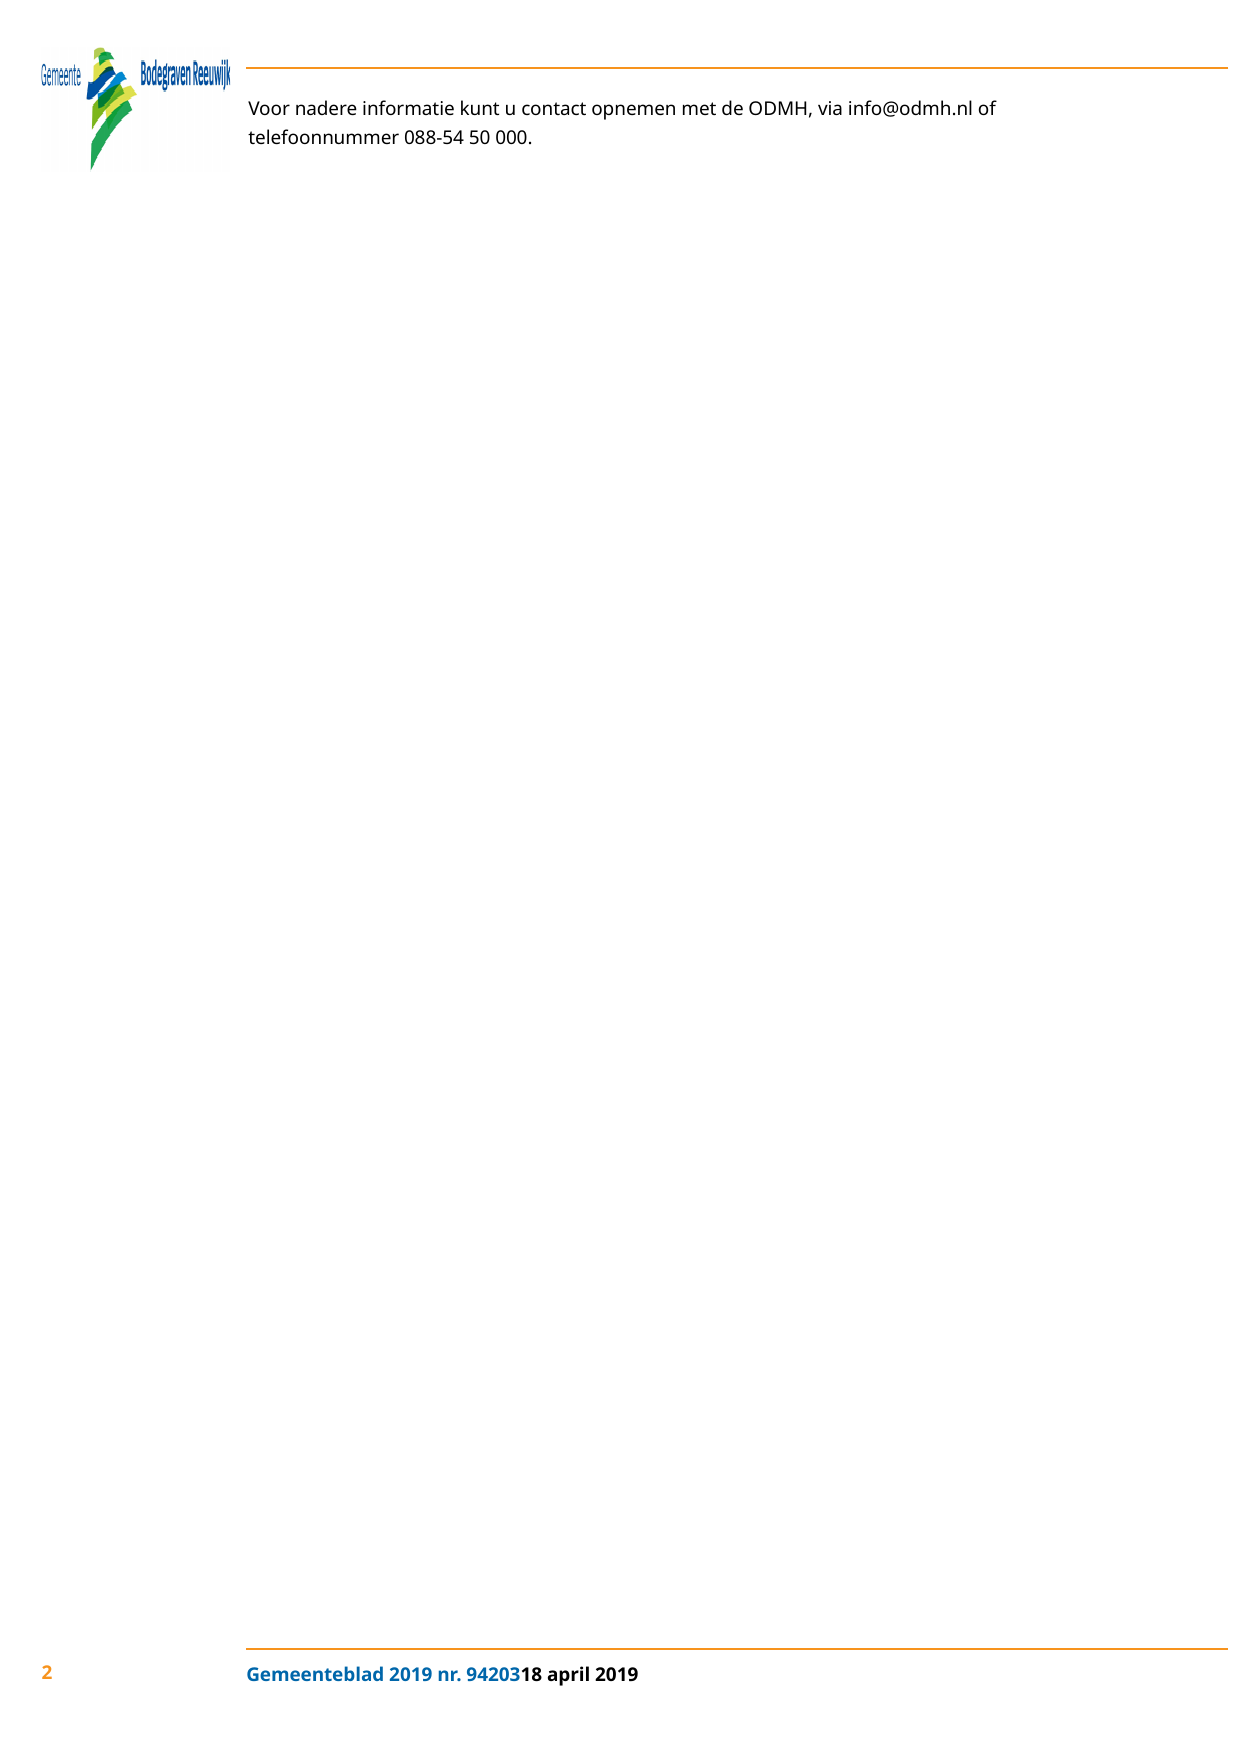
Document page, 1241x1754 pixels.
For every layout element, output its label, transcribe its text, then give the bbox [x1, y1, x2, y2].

text Voor nadere informatie kunt u contact opnemen met de ODMH, via info@odmh.nl of telefoonnummer 088-54 50 000. [248, 95, 1152, 150]
picture [41, 47, 231, 172]
